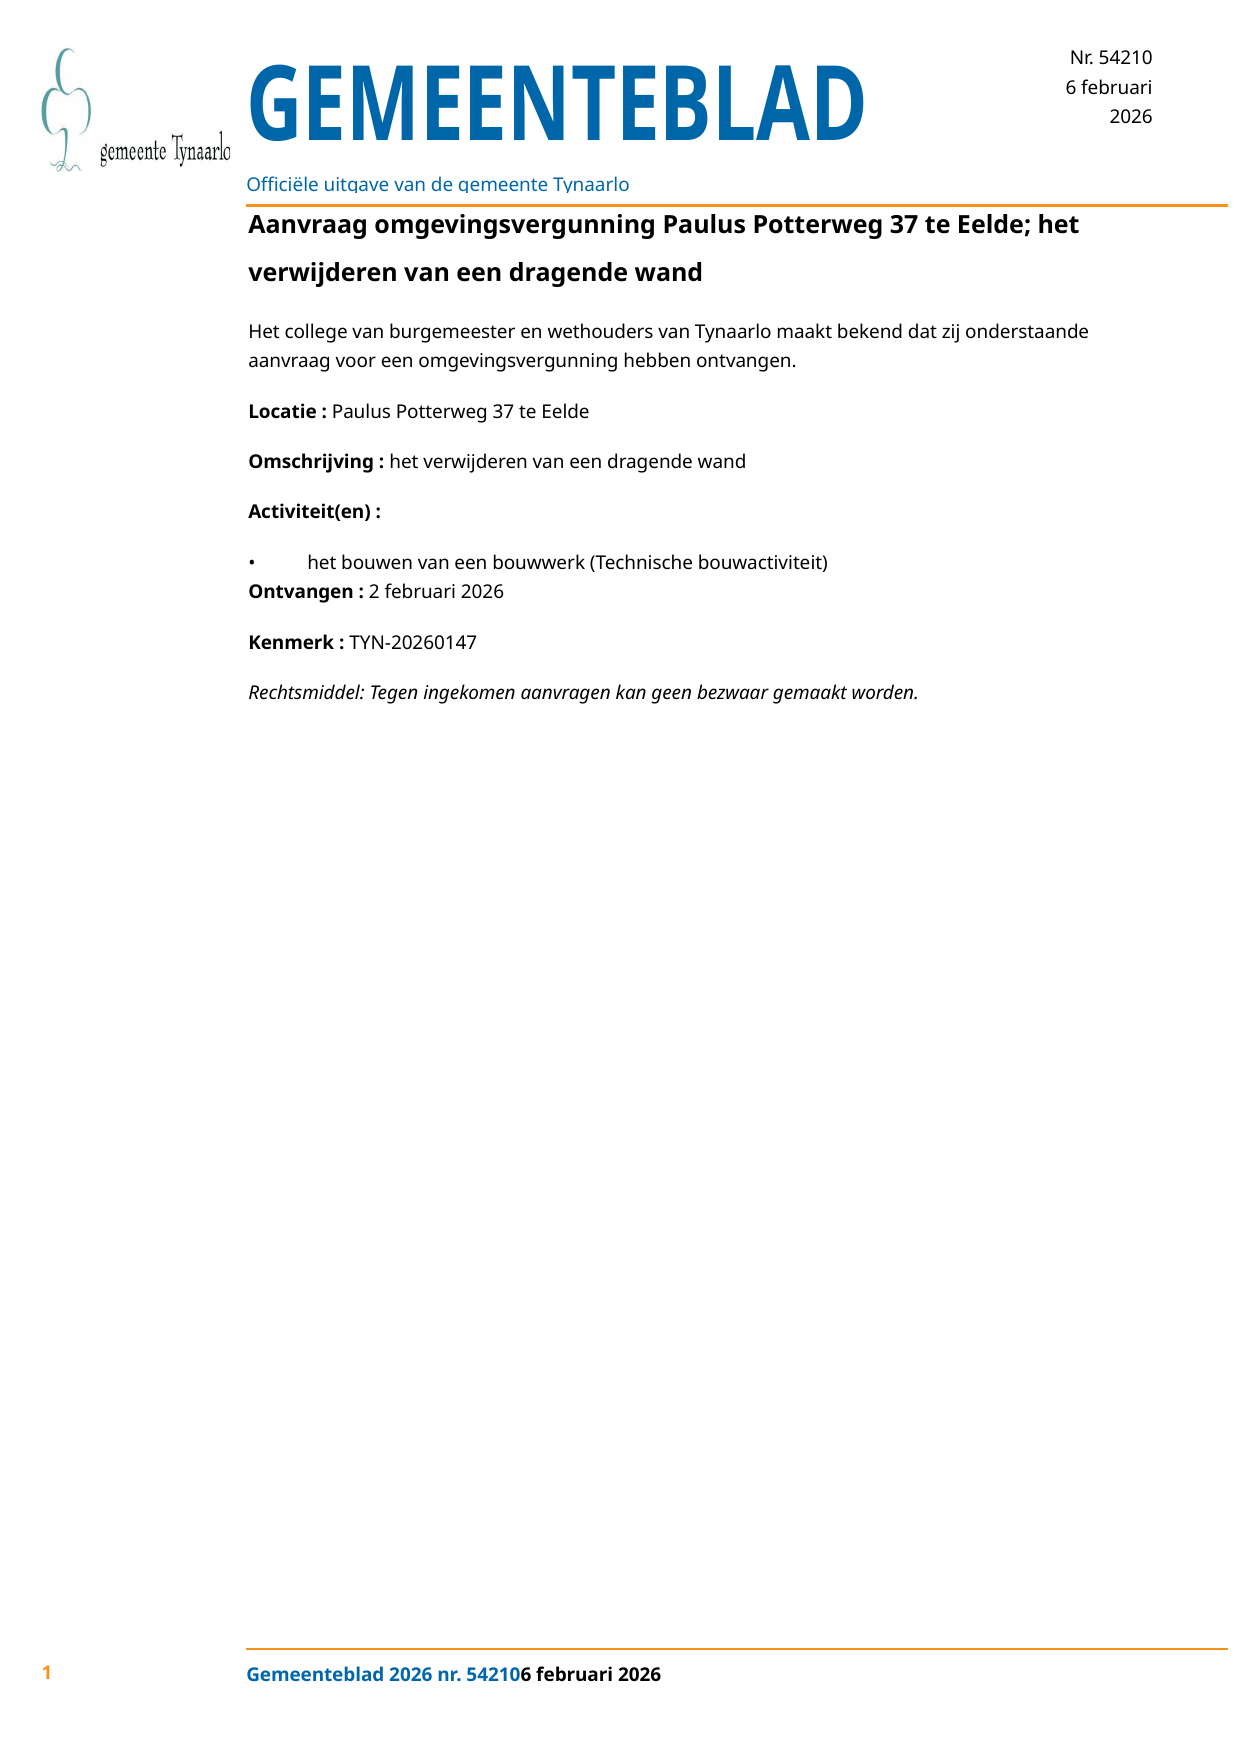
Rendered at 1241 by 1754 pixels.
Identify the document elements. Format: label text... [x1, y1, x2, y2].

picture [41, 47, 231, 172]
text Rechtsmiddel: Tegen ingekomen aanvragen kan geen bezwaar gemaakt worden. [248, 679, 1152, 705]
text Locatie : Paulus Potterweg 37 te Eelde [248, 398, 1152, 424]
text Aanvraag omgevingsvergunning Paulus Potterweg 37 te Eelde; het verwijderen van een dragende wand [248, 207, 1152, 288]
text Activiteit(en) : [248, 499, 1152, 524]
text Ontvangen : 2 februari 2026 [248, 579, 1152, 604]
text Kenmerk : TYN-20260147 [248, 629, 1152, 655]
list het bouwen van een bouwwerk (Technische bouwactiviteit) [248, 549, 1152, 575]
text Het college van burgemeester en wethouders van Tynaarlo maakt bekend dat zij onderstaande aanvraag voor een omgevingsvergunning hebben ontvangen. [248, 318, 1152, 373]
text Omschrijving : het verwijderen van een dragende wand [248, 448, 1152, 474]
